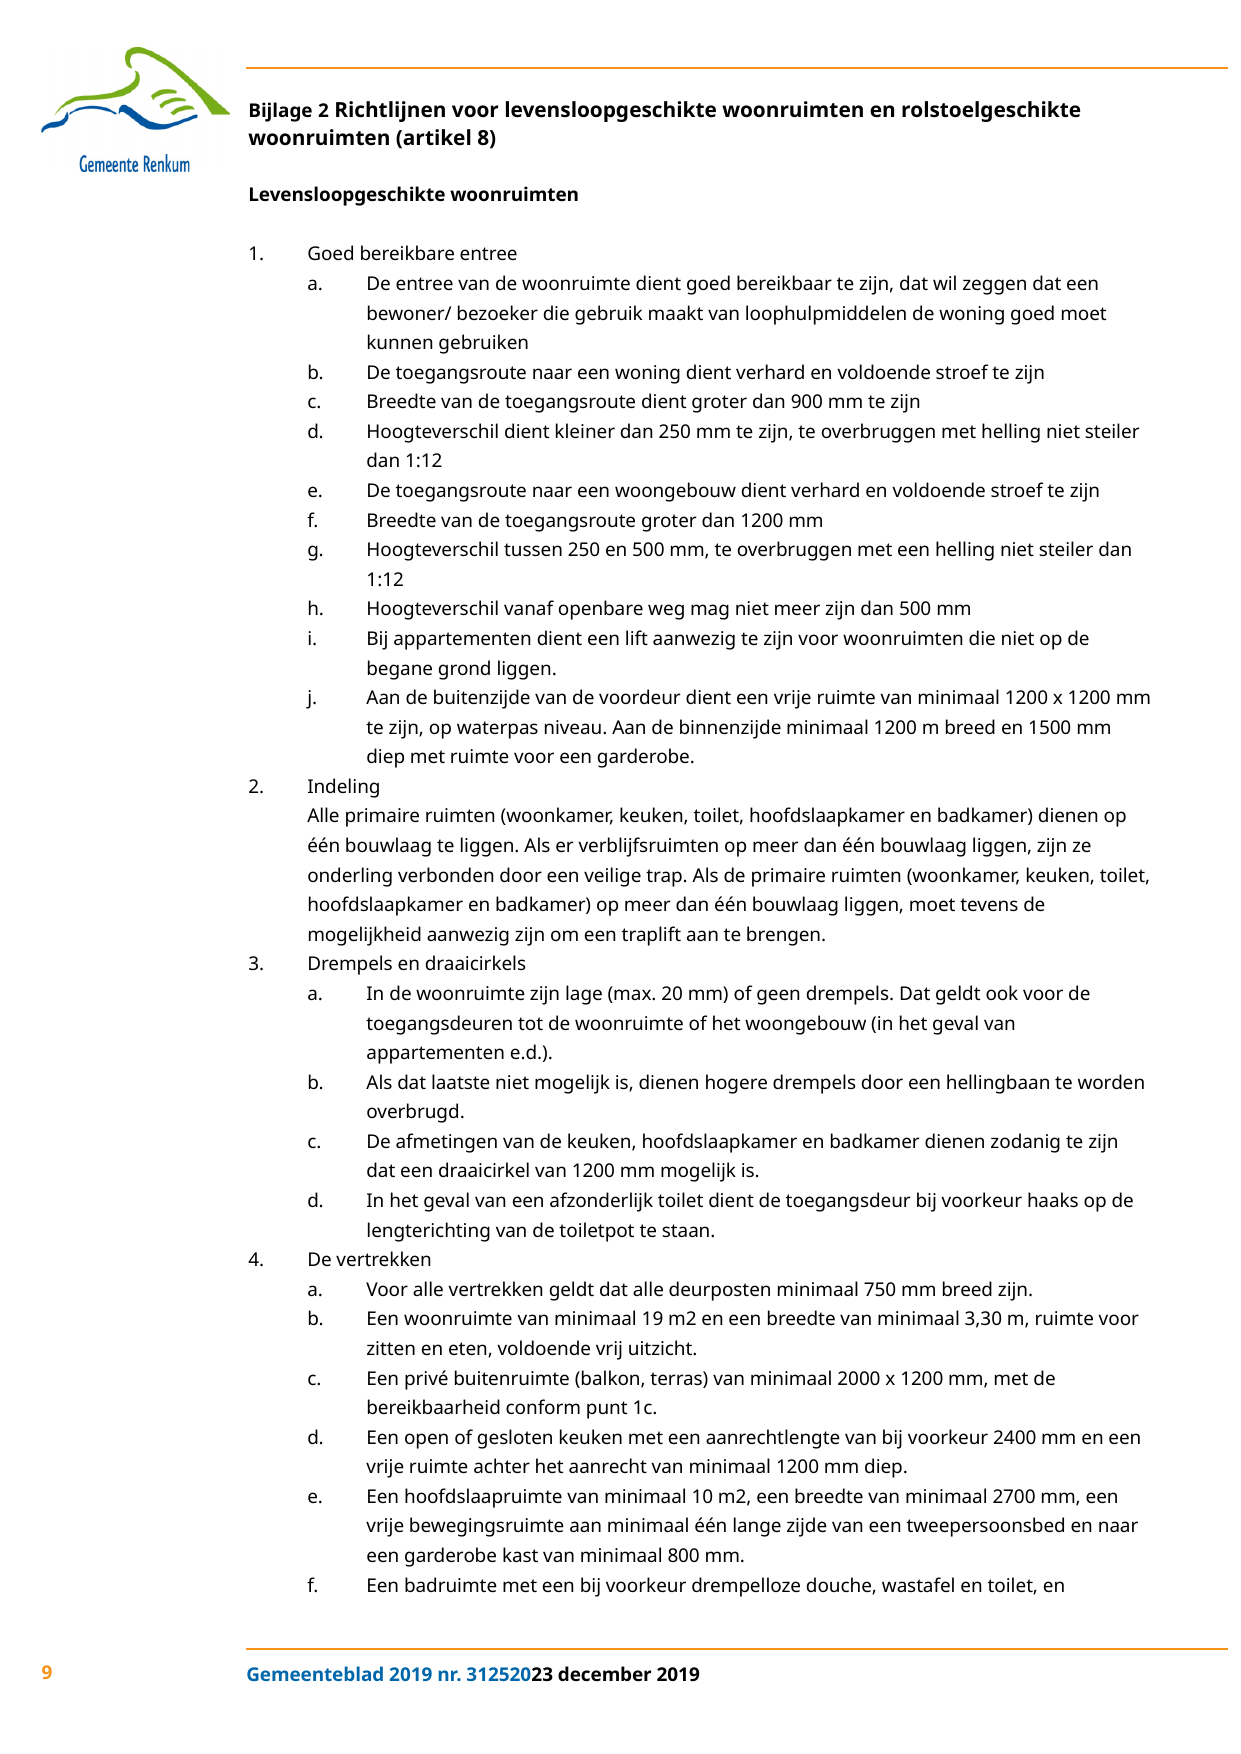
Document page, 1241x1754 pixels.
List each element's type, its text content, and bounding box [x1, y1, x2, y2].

list In het geval van een afzonderlijk toilet dient de toegangsdeur bij voorkeur haaks op de lengterichting van de toiletpot te staan. [307, 1187, 1152, 1242]
list De afmetingen van de keuken, hoofdslaapkamer en badkamer dienen zodanig te zijn dat een draaicirkel van 1200 mm mogelijk is. [307, 1128, 1152, 1183]
list Een woonruimte van minimaal 19 m2 en een breedte van minimaal 3,30 m, ruimte voor zitten en eten, voldoende vrij uitzicht. [307, 1306, 1152, 1361]
list Een privé buitenruimte (balkon, terras) van minimaal 2000 x 1200 mm, met de bereikbaarheid conform punt 1c. [307, 1365, 1152, 1420]
list Indeling [248, 773, 1152, 799]
list De vertrekken [248, 1246, 1152, 1272]
list De toegangsroute naar een woning dient verhard en voldoende stroef te zijn [307, 359, 1152, 384]
list In de woonruimte zijn lage (max. 20 mm) of geen drempels. Dat geldt ook voor de toegangsdeuren tot de woonruimte of het woongebouw (in het geval van appartementen e.d.). [307, 980, 1152, 1065]
text Bijlage 2 Richtlijnen voor levensloopgeschikte woonruimten en rolstoelgeschikte woonruimten (artikel 8) [248, 95, 1152, 152]
list Goed bereikbare entree [248, 241, 1152, 266]
list Een badruimte met een bij voorkeur drempelloze douche, wastafel en toilet, en [307, 1572, 1152, 1597]
list Bij appartementen dient een lift aanwezig te zijn voor woonruimten die niet op de begane grond liggen. [307, 625, 1152, 680]
text Levensloopgeschikte woonruimten [248, 181, 1152, 207]
list Aan de buitenzijde van de voordeur dient een vrije ruimte van minimaal 1200 x 1200 mm te zijn, op waterpas niveau. Aan de binnenzijde minimaal 1200 m breed en 1500 mm diep met ruimte voor een garderobe. [307, 684, 1152, 769]
list Als dat laatste niet mogelijk is, dienen hogere drempels door een hellingbaan te worden overbrugd. [307, 1069, 1152, 1124]
list Hoogteverschil tussen 250 en 500 mm, te overbruggen met een helling niet steiler dan 1:12 [307, 536, 1152, 592]
list Hoogteverschil vanaf openbare weg mag niet meer zijn dan 500 mm [307, 596, 1152, 621]
list Breedte van de toegangsroute groter dan 1200 mm [307, 507, 1152, 532]
list Alle primaire ruimten (woonkamer, keuken, toilet, hoofdslaapkamer en badkamer) dienen op één bouwlaag te liggen. Als er verblijfsruimten op meer dan één bouwlaag liggen, zijn ze onderling verbonden door een veilige trap. Als de primaire ruimten (woonkamer, keuken, toilet, hoofdslaapkamer en badkamer) op meer dan één bouwlaag liggen, moet tevens de mogelijkheid aanwezig zijn om een traplift aan te brengen. [248, 803, 1152, 947]
list Een open of gesloten keuken met een aanrechtlengte van bij voorkeur 2400 mm en een vrije ruimte achter het aanrecht van minimaal 1200 mm diep. [307, 1424, 1152, 1479]
list Voor alle vertrekken geldt dat alle deurposten minimaal 750 mm breed zijn. [307, 1276, 1152, 1302]
list Drempels en draaicirkels [248, 951, 1152, 976]
list Breedte van de toegangsroute dient groter dan 900 mm te zijn [307, 388, 1152, 414]
picture [41, 47, 231, 172]
list De entree van de woonruimte dient goed bereikbaar te zijn, dat wil zeggen dat een bewoner/ bezoeker die gebruik maakt van loophulpmiddelen de woning goed moet kunnen gebruiken [307, 270, 1152, 355]
list Een hoofdslaapruimte van minimaal 10 m2, een breedte van minimaal 2700 mm, een vrije bewegingsruimte aan minimaal één lange zijde van een tweepersoonsbed en naar een garderobe kast van minimaal 800 mm. [307, 1483, 1152, 1568]
list Hoogteverschil dient kleiner dan 250 mm te zijn, te overbruggen met helling niet steiler dan 1:12 [307, 418, 1152, 473]
list De toegangsroute naar een woongebouw dient verhard en voldoende stroef te zijn [307, 477, 1152, 503]
